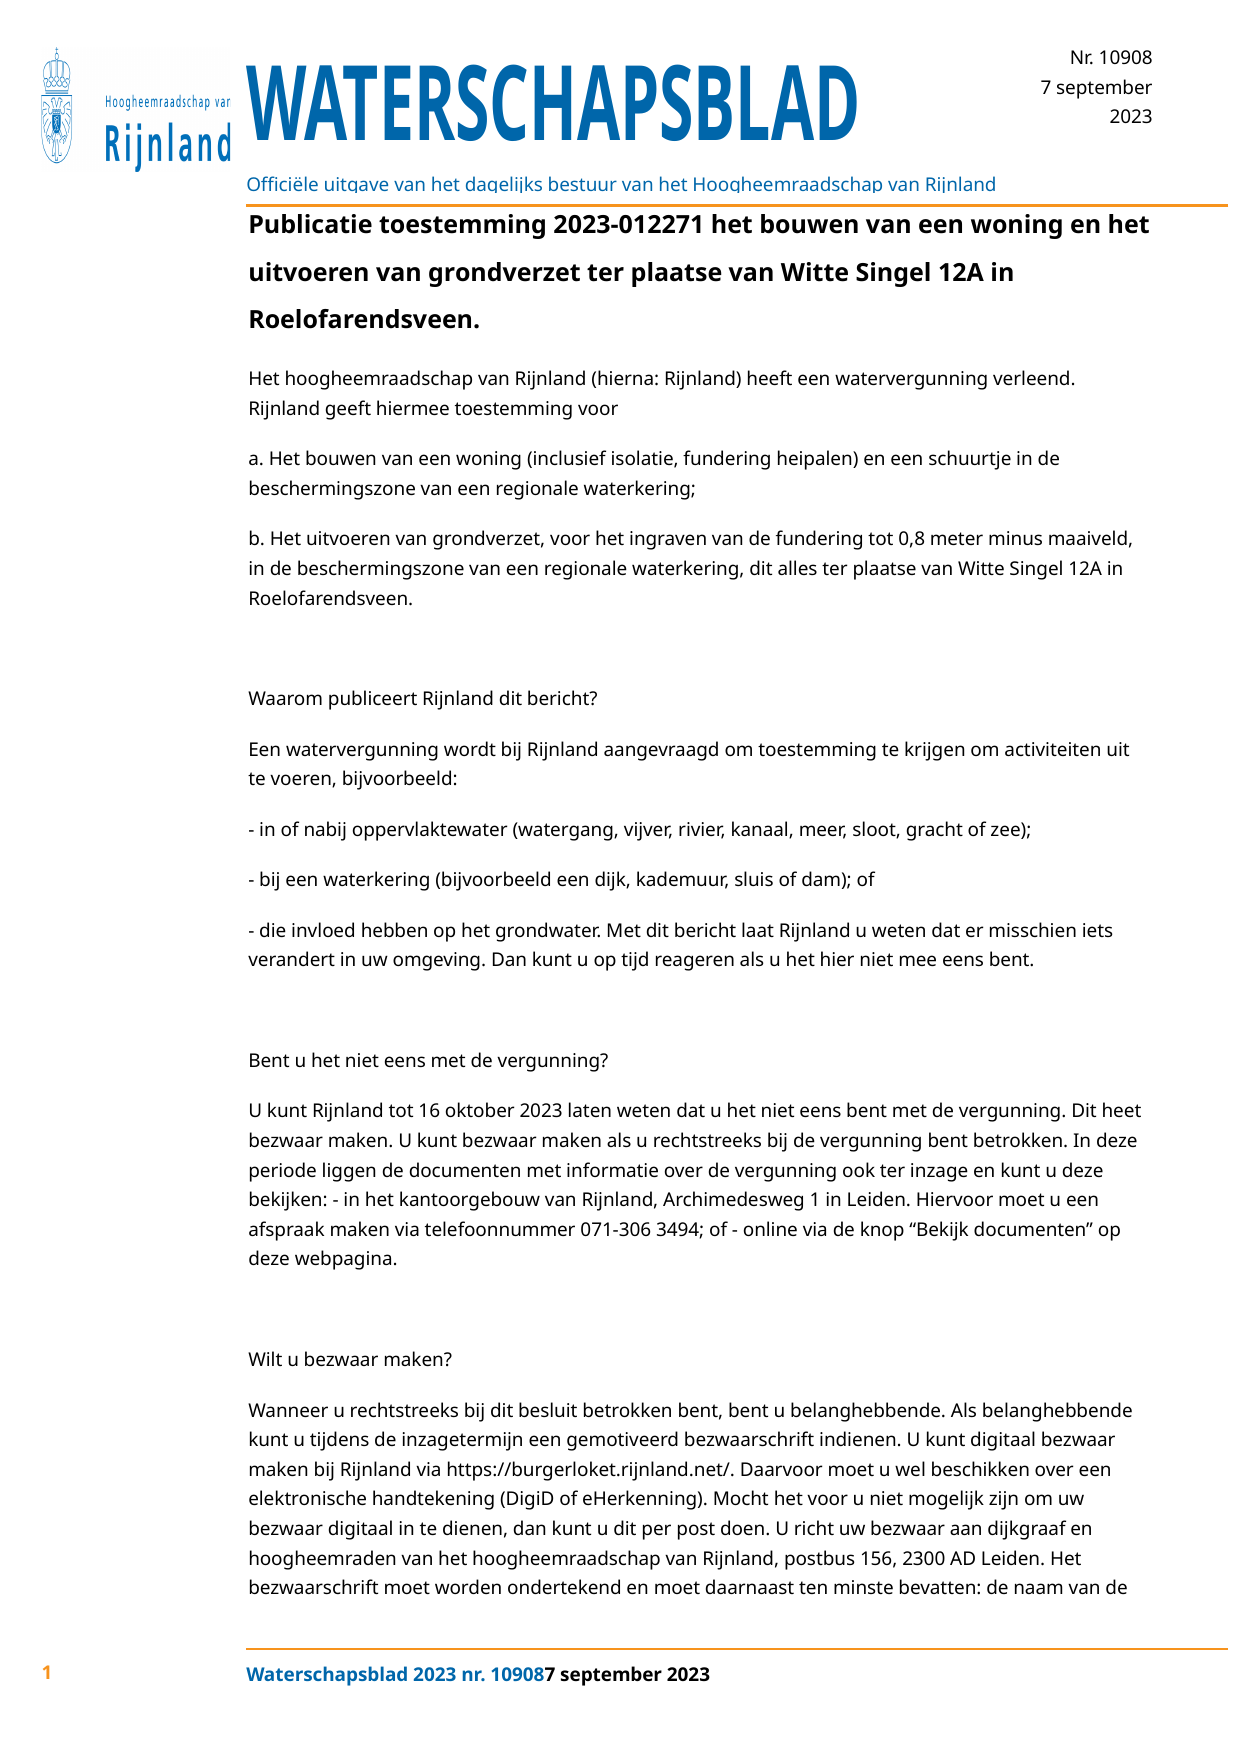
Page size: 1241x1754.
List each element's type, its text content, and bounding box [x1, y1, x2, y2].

text Een watervergunning wordt bij Rijnland aangevraagd om toestemming te krijgen om activiteiten uit te voeren, bijvoorbeeld: [248, 736, 1152, 791]
text - bij een waterkering (bijvoorbeeld een dijk, kademuur, sluis of dam); of [248, 866, 1152, 892]
text b. Het uitvoeren van grondverzet, voor het ingraven van de fundering tot 0,8 meter minus maaiveld, in de beschermingszone van een regionale waterkering, dit alles ter plaatse van Witte Singel 12A in Roelofarendsveen. [248, 526, 1152, 610]
text Wanneer u rechtstreeks bij dit besluit betrokken bent, bent u belanghebbende. Als belanghebbende kunt u tijdens de inzagetermijn een gemotiveerd bezwaarschrift indienen. U kunt digitaal bezwaar maken bij Rijnland via https://burgerloket.rijnland.net/. Daarvoor moet u wel beschikken over een elektronische handtekening (DigiD of eHerkenning). Mocht het voor u niet mogelijk zijn om uw bezwaar digitaal in te dienen, dan kunt u dit per post doen. U richt uw bezwaar aan dijkgraaf en hoogheemraden van het hoogheemraadschap van Rijnland, postbus 156, 2300 AD Leiden. Het bezwaarschrift moet worden ondertekend en moet daarnaast ten minste bevatten: de naam van de [248, 1397, 1152, 1600]
text - in of nabij oppervlaktewater (watergang, vijver, rivier, kanaal, meer, sloot, gracht of zee); [248, 816, 1152, 842]
text - die invloed hebben op het grondwater. Met dit bericht laat Rijnland u weten dat er misschien iets verandert in uw omgeving. Dan kunt u op tijd reageren als u het hier niet mee eens bent. [248, 917, 1152, 972]
text Bent u het niet eens met de vergunning? [248, 1047, 1152, 1073]
text Waarom publiceert Rijnland dit bericht? [248, 686, 1152, 711]
picture [41, 47, 231, 172]
text Wilt u bezwaar maken? [248, 1346, 1152, 1372]
text a. Het bouwen van een woning (inclusief isolatie, fundering heipalen) en een schuurtje in de beschermingszone van een regionale waterkering; [248, 446, 1152, 501]
text U kunt Rijnland tot 16 oktober 2023 laten weten dat u het niet eens bent met de vergunning. Dit heet bezwaar maken. U kunt bezwaar maken als u rechtstreeks bij de vergunning bent betrokken. In deze periode liggen de documenten met informatie over de vergunning ook ter inzage en kunt u deze bekijken: - in het kantoorgebouw van Rijnland, Archimedesweg 1 in Leiden. Hiervoor moet u een afspraak maken via telefoonnummer 071-306 3494; of - online via de knop “Bekijk documenten” op deze webpagina. [248, 1098, 1152, 1271]
text Publicatie toestemming 2023-012271 het bouwen van een woning en het uitvoeren van grondverzet ter plaatse van Witte Singel 12A in Roelofarendsveen. [248, 207, 1152, 336]
text Het hoogheemraadschap van Rijnland (hierna: Rijnland) heeft een watervergunning verleend. Rijnland geeft hiermee toestemming voor [248, 366, 1152, 421]
